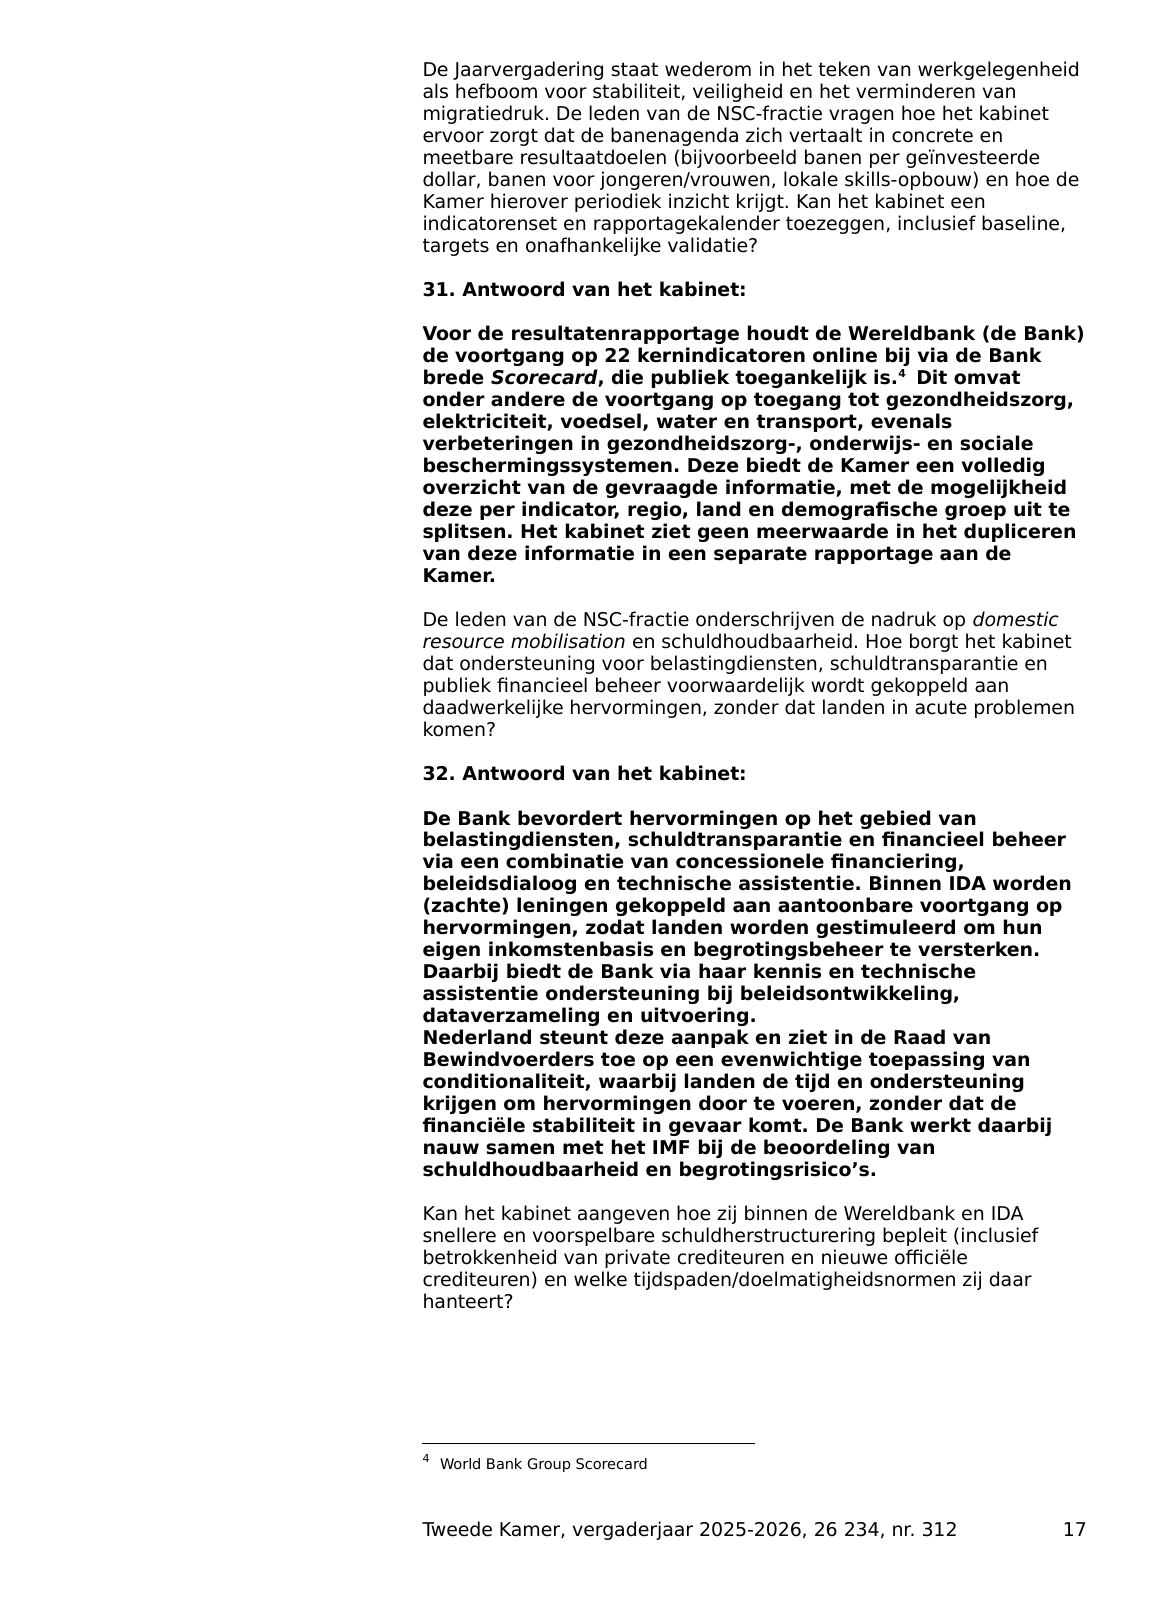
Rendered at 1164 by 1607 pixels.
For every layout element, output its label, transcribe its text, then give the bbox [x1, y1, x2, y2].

text World Bank Group Scorecard [422, 1452, 1087, 1474]
text De leden van de NSC-fractie onderschrijven de nadruk op domestic resource mobilisation en schuldhoudbaarheid. Hoe borgt het kabinet dat ondersteuning voor belastingdiensten, schuldtransparantie en publiek financieel beheer voorwaardelijk wordt gekoppeld aan daadwerkelijke hervormingen, zonder dat landen in acute problemen komen? [422, 609, 1087, 741]
text De Jaarvergadering staat wederom in het teken van werkgelegenheid als hefboom voor stabiliteit, veiligheid en het verminderen van migratiedruk. De leden van de NSC-fractie vragen hoe het kabinet ervoor zorgt dat de banenagenda zich vertaalt in concrete en meetbare resultaatdoelen (bijvoorbeeld banen per geïnvesteerde dollar, banen voor jongeren/vrouwen, lokale skills-opbouw) en hoe de Kamer hierover periodiek inzicht krijgt. Kan het kabinet een indicatorenset en rapportagekalender toezeggen, inclusief baseline, targets en onafhankelijke validatie? [422, 59, 1087, 257]
subtitle 31. Antwoord van het kabinet: [422, 279, 1087, 301]
text De Bank bevordert hervormingen op het gebied van belastingdiensten, schuldtransparantie en financieel beheer via een combinatie van concessionele financiering, beleidsdialoog en technische assistentie. Binnen IDA worden (zachte) leningen gekoppeld aan aantoonbare voortgang op hervormingen, zodat landen worden gestimuleerd om hun eigen inkomstenbasis en begrotingsbeheer te versterken. Daarbij biedt de Bank via haar kennis en technische assistentie ondersteuning bij beleidsontwikkeling, dataverzameling en uitvoering. [422, 807, 1087, 1027]
text Nederland steunt deze aanpak en ziet in de Raad van Bewindvoerders toe op een evenwichtige toepassing van conditionaliteit, waarbij landen de tijd en ondersteuning krijgen om hervormingen door te voeren, zonder dat de financiële stabiliteit in gevaar komt. De Bank werkt daarbij nauw samen met het IMF bij de beoordeling van schuldhoudbaarheid en begrotingsrisico’s. [422, 1027, 1087, 1181]
text Voor de resultatenrapportage houdt de Wereldbank (de Bank) de voortgang op 22 kernindicatoren online bij via de Bank brede Scorecard, die publiek toegankelijk is. Dit omvat onder andere de voortgang op toegang tot gezondheidszorg, elektriciteit, voedsel, water en transport, evenals verbeteringen in gezondheidszorg-, onderwijs- en sociale beschermingssystemen. Deze biedt de Kamer een volledig overzicht van de gevraagde informatie, met de mogelijkheid deze per indicator, regio, land en demografische groep uit te splitsen. Het kabinet ziet geen meerwaarde in het dupliceren van deze informatie in een separate rapportage aan de Kamer. [422, 323, 1087, 587]
subtitle 32. Antwoord van het kabinet: [422, 763, 1087, 785]
text Kan het kabinet aangeven hoe zij binnen de Wereldbank en IDA snellere en voorspelbare schuldherstructurering bepleit (inclusief betrokkenheid van private crediteuren en nieuwe officiële crediteuren) en welke tijdspaden/doelmatigheidsnormen zij daar hanteert? [422, 1203, 1087, 1313]
